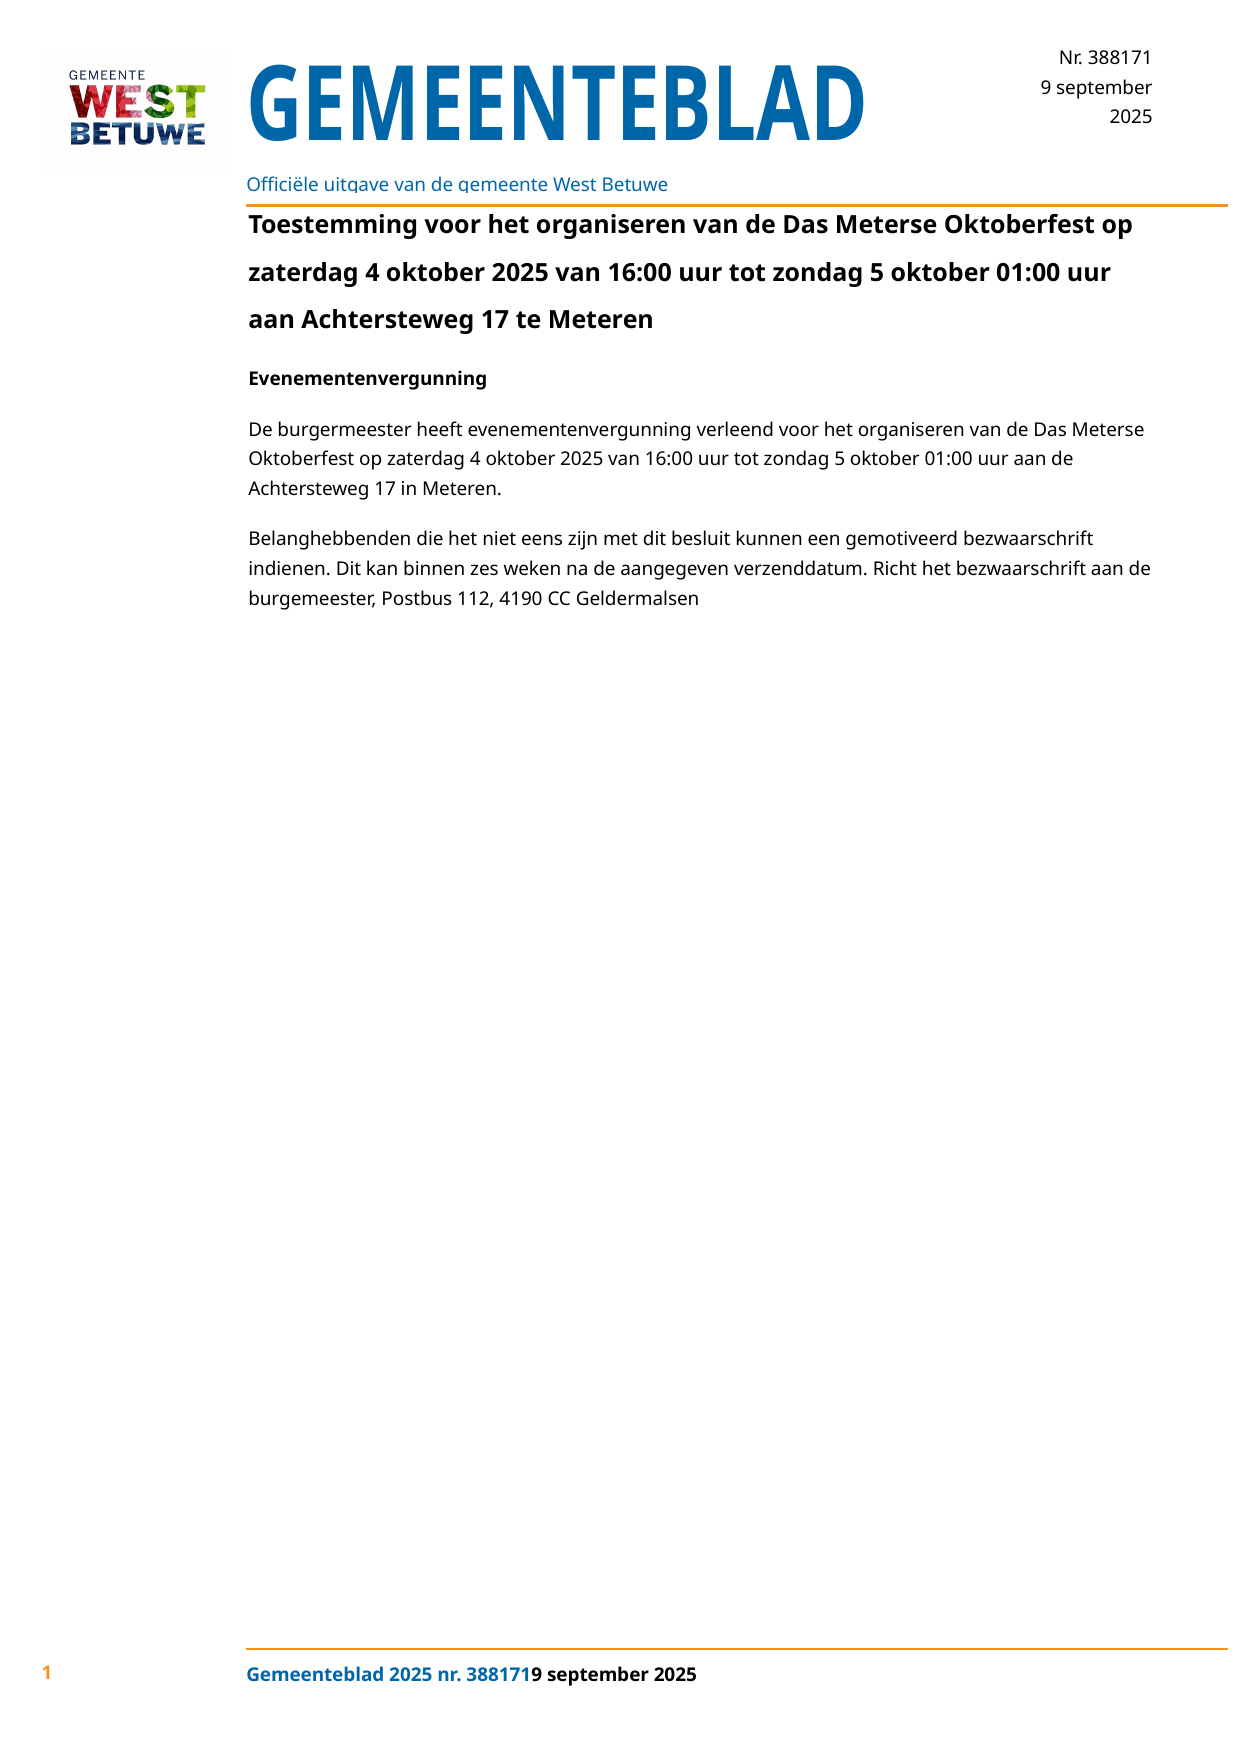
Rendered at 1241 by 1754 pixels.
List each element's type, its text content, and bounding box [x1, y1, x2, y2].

text Evenementenvergunning [248, 366, 1152, 391]
text Belanghebbenden die het niet eens zijn met dit besluit kunnen een gemotiveerd bezwaarschrift indienen. Dit kan binnen zes weken na de aangegeven verzenddatum. Richt het bezwaarschrift aan de burgemeester, Postbus 112, 4190 CC Geldermalsen [248, 526, 1152, 610]
picture [41, 47, 231, 172]
text Toestemming voor het organiseren van de Das Meterse Oktoberfest op zaterdag 4 oktober 2025 van 16:00 uur tot zondag 5 oktober 01:00 uur aan Achtersteweg 17 te Meteren [248, 207, 1152, 336]
text De burgermeester heeft evenementenvergunning verleend voor het organiseren van de Das Meterse Oktoberfest op zaterdag 4 oktober 2025 van 16:00 uur tot zondag 5 oktober 01:00 uur aan de Achtersteweg 17 in Meteren. [248, 416, 1152, 501]
